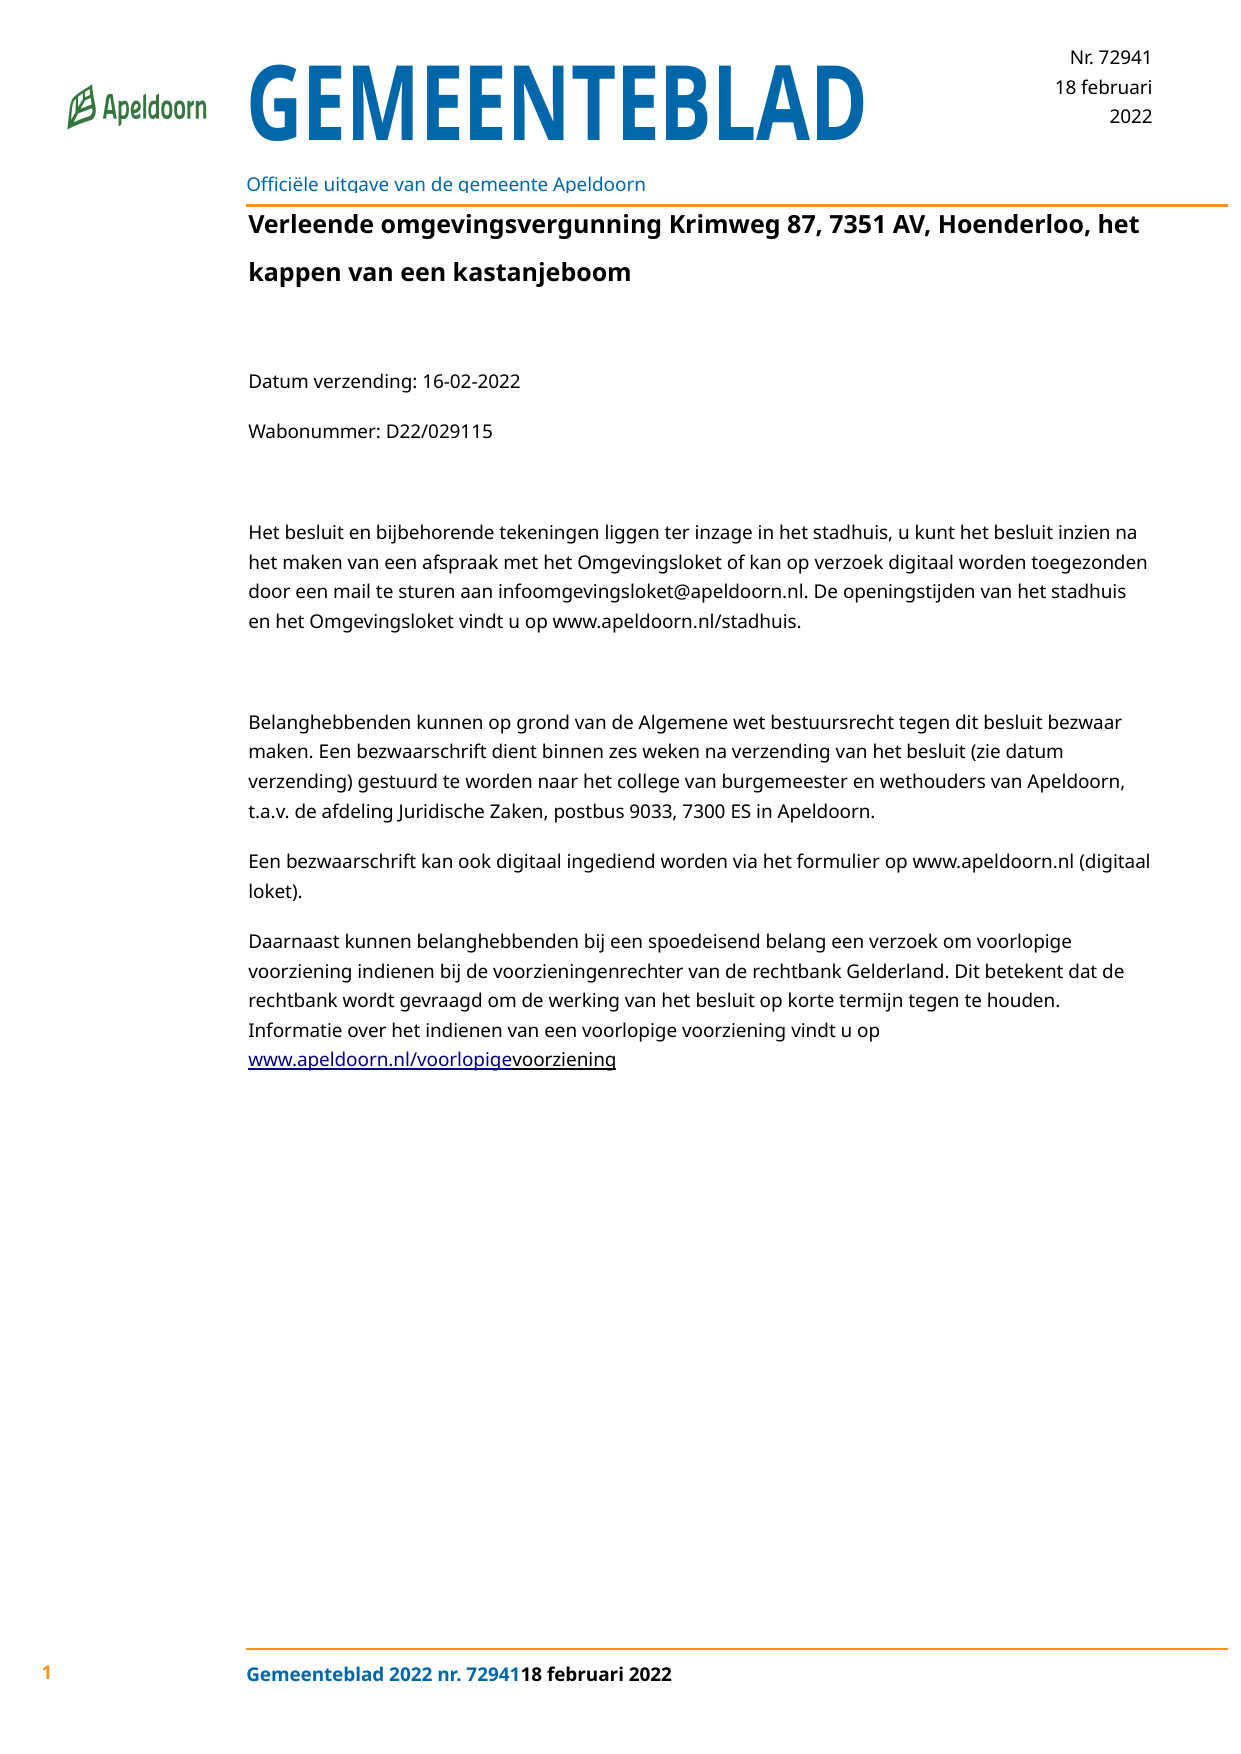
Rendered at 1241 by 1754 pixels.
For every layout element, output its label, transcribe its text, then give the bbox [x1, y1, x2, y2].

text Een bezwaarschrift kan ook digitaal ingediend worden via het formulier op www.apeldoorn.nl (digitaal loket). [248, 848, 1152, 904]
picture [41, 47, 231, 172]
text Datum verzending: 16-02-2022 [248, 368, 1152, 394]
text Verleende omgevingsvergunning Krimweg 87, 7351 AV, Hoenderloo, het kappen van een kastanjeboom [248, 207, 1152, 288]
text Daarnaast kunnen belanghebbenden bij een spoedeisend belang een verzoek om voorlopige voorziening indienen bij de voorzieningenrechter van de rechtbank Gelderland. Dit betekent dat de rechtbank wordt gevraagd om de werking van het besluit op korte termijn tegen te houden. Informatie over het indienen van een voorlopige voorziening vindt u op www.apeldoorn.nl/voorlopigevoorziening [248, 928, 1152, 1072]
text Wabonummer: D22/029115 [248, 419, 1152, 444]
text Belanghebbenden kunnen op grond van de Algemene wet bestuursrecht tegen dit besluit bezwaar maken. Een bezwaarschrift dient binnen zes weken na verzending van het besluit (zie datum verzending) gestuurd te worden naar het college van burgemeester en wethouders van Apeldoorn, t.a.v. de afdeling Juridische Zaken, postbus 9033, 7300 ES in Apeldoorn. [248, 709, 1152, 824]
text Het besluit en bijbehorende tekeningen liggen ter inzage in het stadhuis, u kunt het besluit inzien na het maken van een afspraak met het Omgevingsloket of kan op verzoek digitaal worden toegezonden door een mail te sturen aan infoomgevingsloket@apeldoorn.nl. De openingstijden van het stadhuis en het Omgevingsloket vindt u op www.apeldoorn.nl/stadhuis. [248, 519, 1152, 634]
